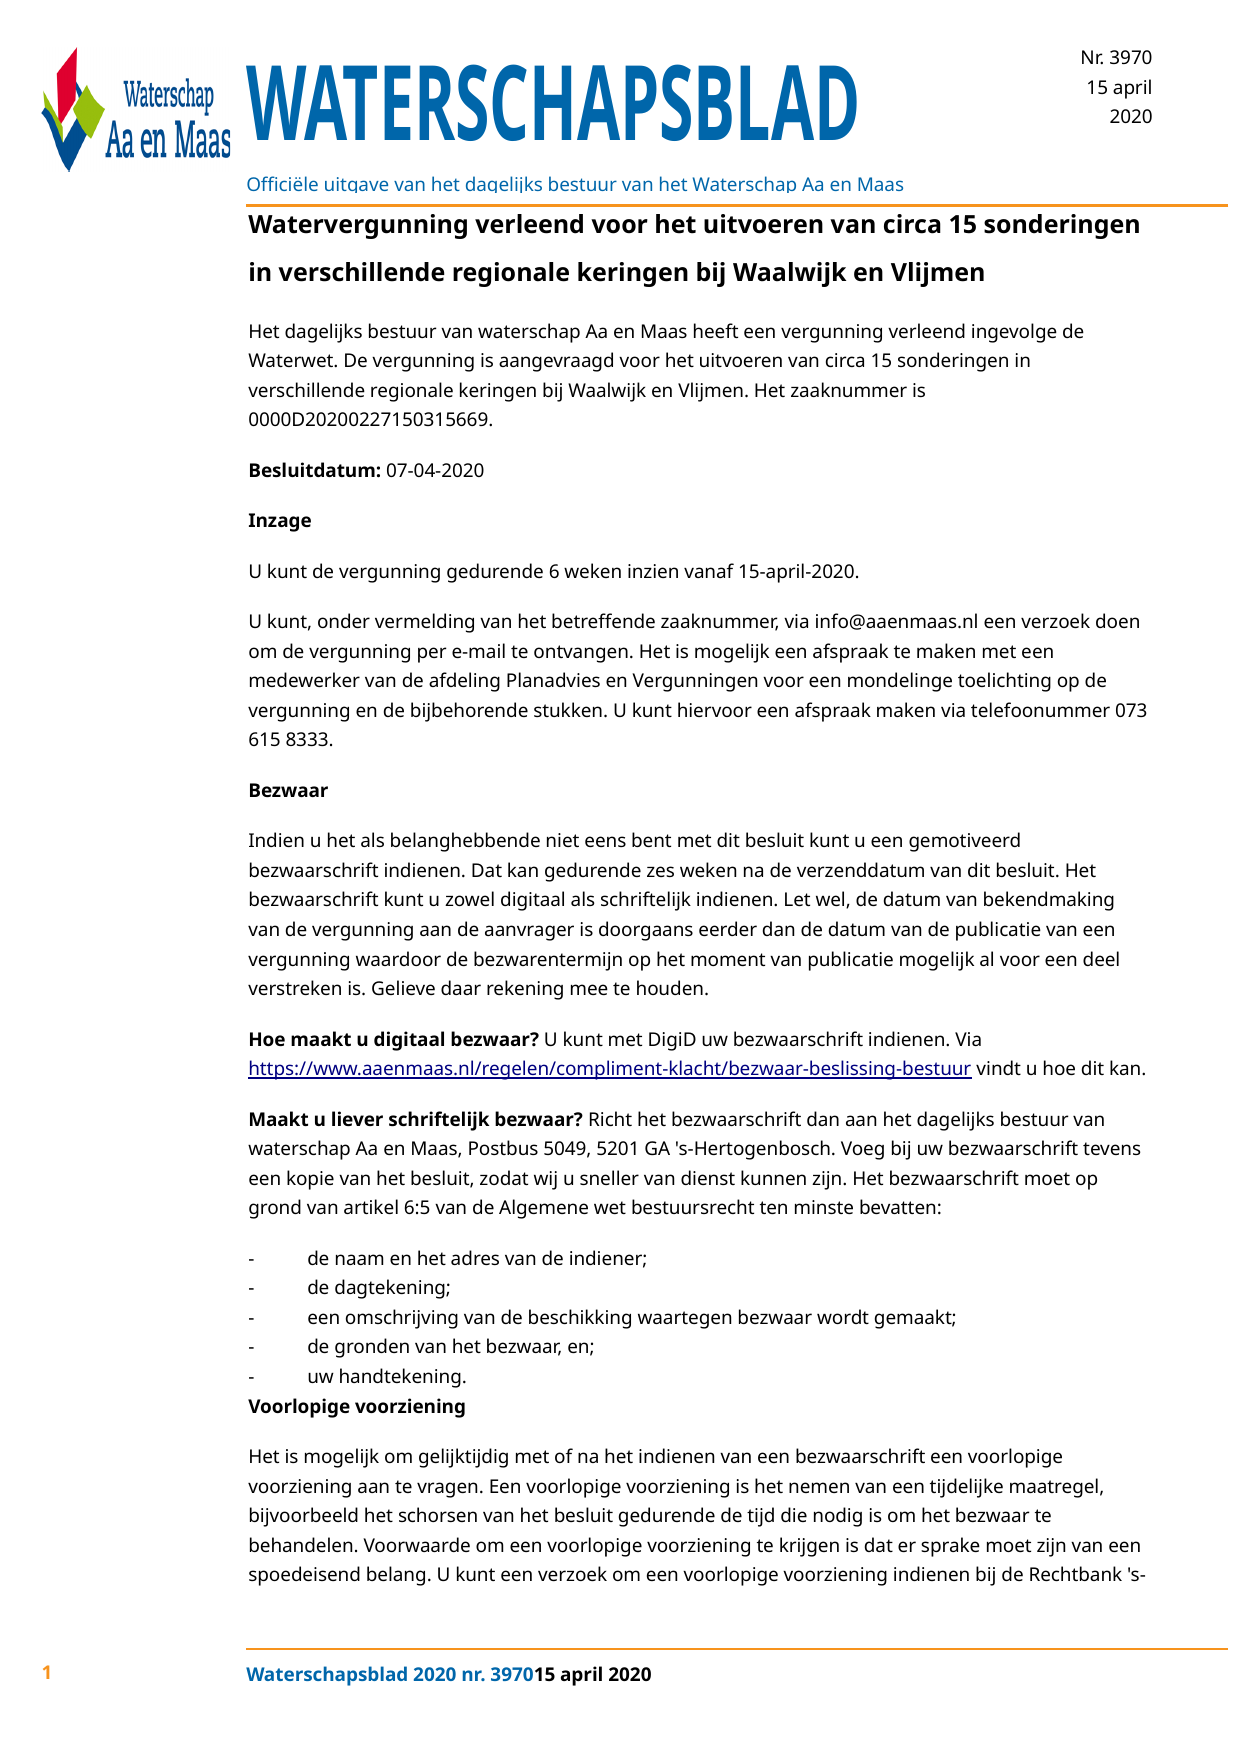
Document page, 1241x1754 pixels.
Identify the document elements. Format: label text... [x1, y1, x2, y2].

text U kunt de vergunning gedurende 6 weken inzien vanaf 15-april-2020. [248, 558, 1152, 584]
text Het is mogelijk om gelijktijdig met of na het indienen van een bezwaarschrift een voorlopige voorziening aan te vragen. Een voorlopige voorziening is het nemen van een tijdelijke maatregel, bijvoorbeeld het schorsen van het besluit gedurende de tijd die nodig is om het bezwaar te behandelen. Voorwaarde om een voorlopige voorziening te krijgen is dat er sprake moet zijn van een spoedeisend belang. U kunt een verzoek om een voorlopige voorziening indienen bij de Rechtbank 's- [248, 1443, 1152, 1587]
text Bezwaar [248, 777, 1152, 803]
list een omschrijving van de beschikking waartegen bezwaar wordt gemaakt; [248, 1304, 1152, 1330]
list uw handtekening. [248, 1363, 1152, 1389]
text Indien u het als belanghebbende niet eens bent met dit besluit kunt u een gemotiveerd bezwaarschrift indienen. Dat kan gedurende zes weken na de verzenddatum van dit besluit. Het bezwaarschrift kunt u zowel digitaal als schriftelijk indienen. Let wel, de datum van bekendmaking van de vergunning aan de aanvrager is doorgaans eerder dan de datum van de publicatie van een vergunning waardoor de bezwarentermijn op het moment van publicatie mogelijk al voor een deel verstreken is. Gelieve daar rekening mee te houden. [248, 827, 1152, 1001]
list de gronden van het bezwaar, en; [248, 1334, 1152, 1359]
list de naam en het adres van de indiener; [248, 1245, 1152, 1271]
picture [41, 47, 231, 172]
text Besluitdatum: 07-04-2020 [248, 457, 1152, 483]
text Maakt u liever schriftelijk bezwaar? Richt het bezwaarschrift dan aan het dagelijks bestuur van waterschap Aa en Maas, Postbus 5049, 5201 GA 's-Hertogenbosch. Voeg bij uw bezwaarschrift tevens een kopie van het besluit, zodat wij u sneller van dienst kunnen zijn. Het bezwaarschrift moet op grond van artikel 6:5 van de Algemene wet bestuursrecht ten minste bevatten: [248, 1106, 1152, 1220]
text Watervergunning verleend voor het uitvoeren van circa 15 sonderingen in verschillende regionale keringen bij Waalwijk en Vlijmen [248, 207, 1152, 288]
text Inzage [248, 507, 1152, 533]
text Voorlopige voorziening [248, 1393, 1152, 1419]
text Het dagelijks bestuur van waterschap Aa en Maas heeft een vergunning verleend ingevolge de Waterwet. De vergunning is aangevraagd voor het uitvoeren van circa 15 sonderingen in verschillende regionale keringen bij Waalwijk en Vlijmen. Het zaaknummer is 0000D20200227150315669. [248, 318, 1152, 432]
text U kunt, onder vermelding van het betreffende zaaknummer, via info@aaenmaas.nl een verzoek doen om de vergunning per e-mail te ontvangen. Het is mogelijk een afspraak te maken met een medewerker van de afdeling Planadvies en Vergunningen voor een mondelinge toelichting op de vergunning en de bijbehorende stukken. U kunt hiervoor een afspraak maken via telefoonummer 073 615 8333. [248, 608, 1152, 752]
text Hoe maakt u digitaal bezwaar? U kunt met DigiD uw bezwaarschrift indienen. Via https://www.aaenmaas.nl/regelen/compliment-klacht/bezwaar-beslissing-bestuur vindt u hoe dit kan. [248, 1026, 1152, 1081]
list de dagtekening; [248, 1274, 1152, 1300]
